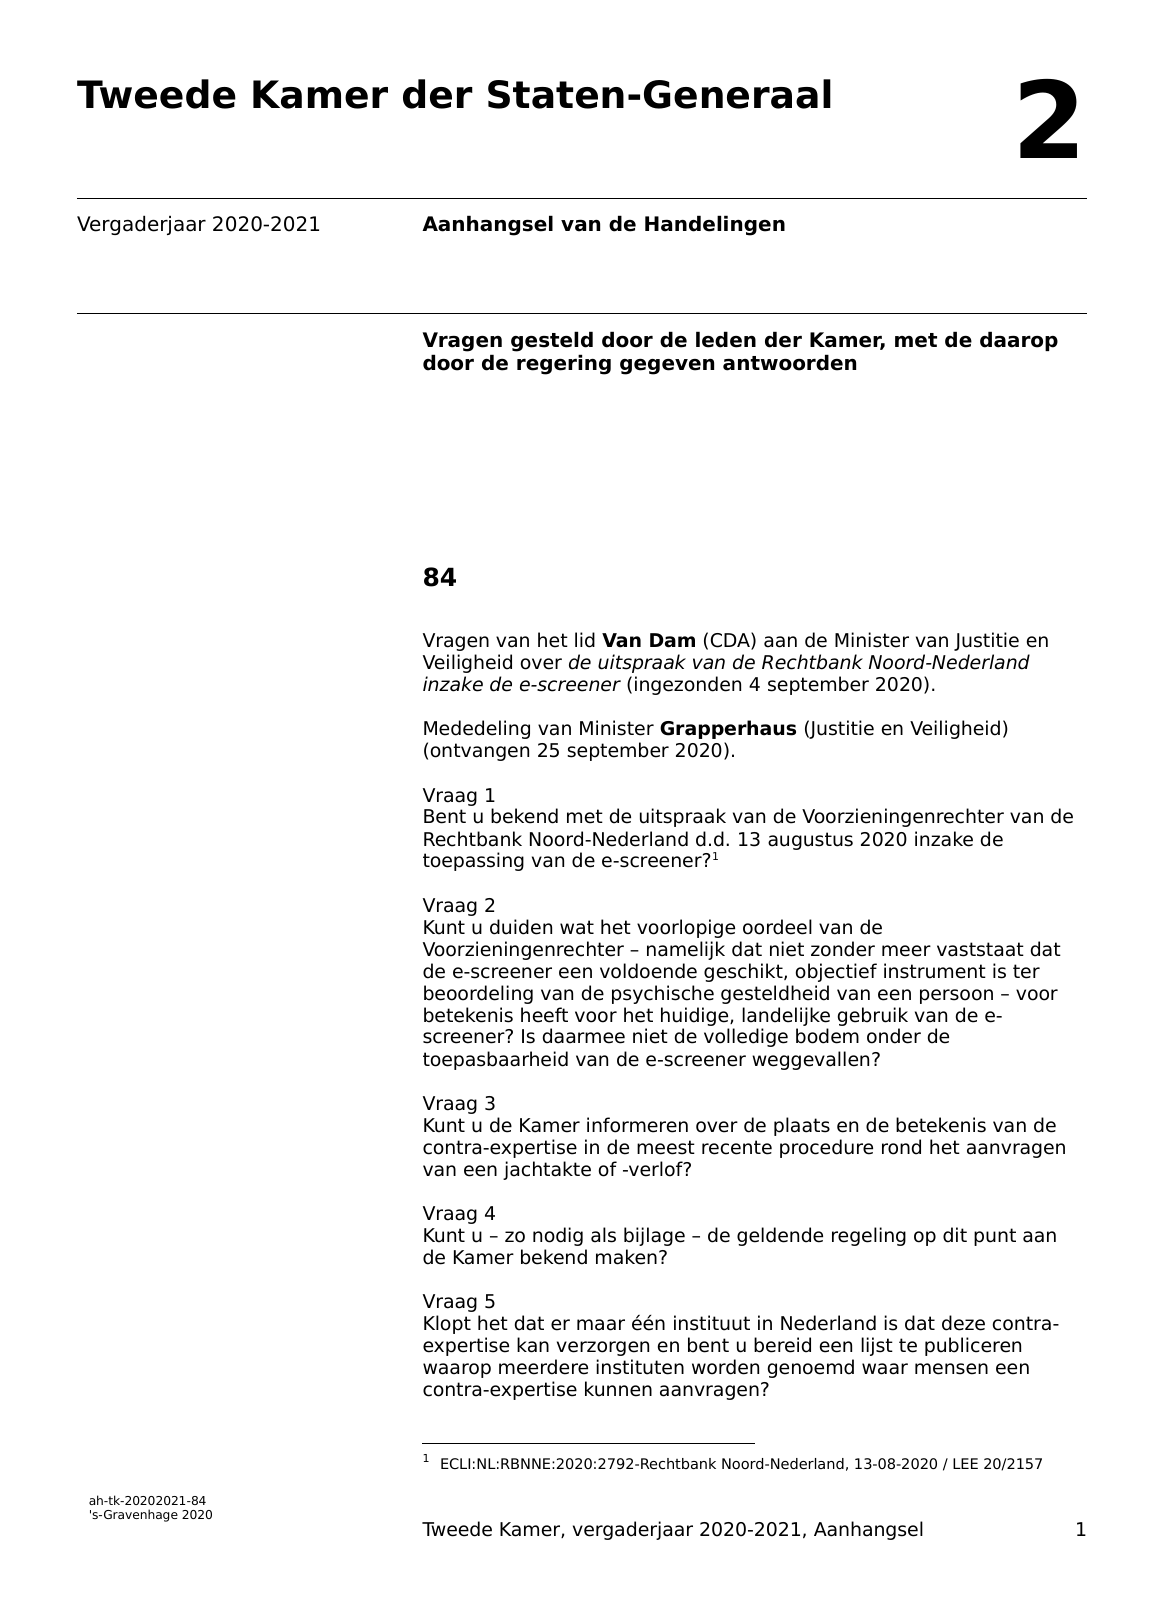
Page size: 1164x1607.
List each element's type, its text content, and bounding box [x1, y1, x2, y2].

table_cell Aanhangsel van de Handelingen [422, 199, 1087, 313]
text Kunt u de Kamer informeren over de plaats en de betekenis van de contra-expertise in de meest recente procedure rond het aanvragen van een jachtakte of -verlof? [422, 1114, 1087, 1181]
text ah-tk-20202021-84 [88, 1494, 323, 1508]
text Vraag 5 [422, 1291, 1087, 1313]
text Klopt het dat er maar één instituut in Nederland is dat deze contra-expertise kan verzorgen en bent u bereid een lijst te publiceren waarop meerdere instituten worden genoemd waar mensen een contra-expertise kunnen aanvragen? [422, 1313, 1087, 1401]
text Vraag 2 [422, 894, 1087, 917]
text Vraag 1 [422, 784, 1087, 806]
text Kunt u – zo nodig als bijlage – de geldende regeling op dit punt aan de Kamer bekend maken? [422, 1225, 1087, 1269]
text Kunt u duiden wat het voorlopige oordeel van de Voorzieningenrechter – namelijk dat niet zonder meer vaststaat dat de e-screener een voldoende geschikt, objectief instrument is ter beoordeling van de psychische gesteldheid van een persoon – voor betekenis heeft voor het huidige, landelijke gebruik van de e-screener? Is daarmee niet de volledige bodem onder de toepasbaarheid van de e-screener weggevallen? [422, 917, 1087, 1070]
text Vragen van het lid Van Dam (CDA) aan de Minister van Justitie en Veiligheid over de uitspraak van de Rechtbank Noord-Nederland inzake de e-screener (ingezonden 4 september 2020). [422, 630, 1087, 696]
text 's-Gravenhage 2020 [88, 1508, 323, 1522]
table_header Tweede Kamer der Staten-Generaal [77, 59, 886, 198]
text Vraag 4 [422, 1203, 1087, 1225]
table_cell [77, 314, 422, 375]
text Mededeling van Minister Grapperhaus (Justitie en Veiligheid) (ontvangen 25 september 2020). [422, 718, 1087, 762]
text ECLI:NL:RBNNE:2020:2792-Rechtbank Noord-Nederland, 13-08-2020 / LEE 20/2157 [422, 1452, 1087, 1474]
text 84 [422, 563, 1087, 592]
text Vraag 3 [422, 1093, 1087, 1114]
table_cell Vergaderjaar 2020-2021 [77, 199, 422, 313]
table_header 2 [886, 59, 1087, 198]
text Bent u bekend met de uitspraak van de Voorzieningenrechter van de Rechtbank Noord-Nederland d.d. 13 augustus 2020 inzake de toepassing van de e-screener? [422, 806, 1087, 872]
table_cell Vragen gesteld door de leden der Kamer, met de daarop door de regering gegeven antwoorden [422, 314, 1087, 375]
